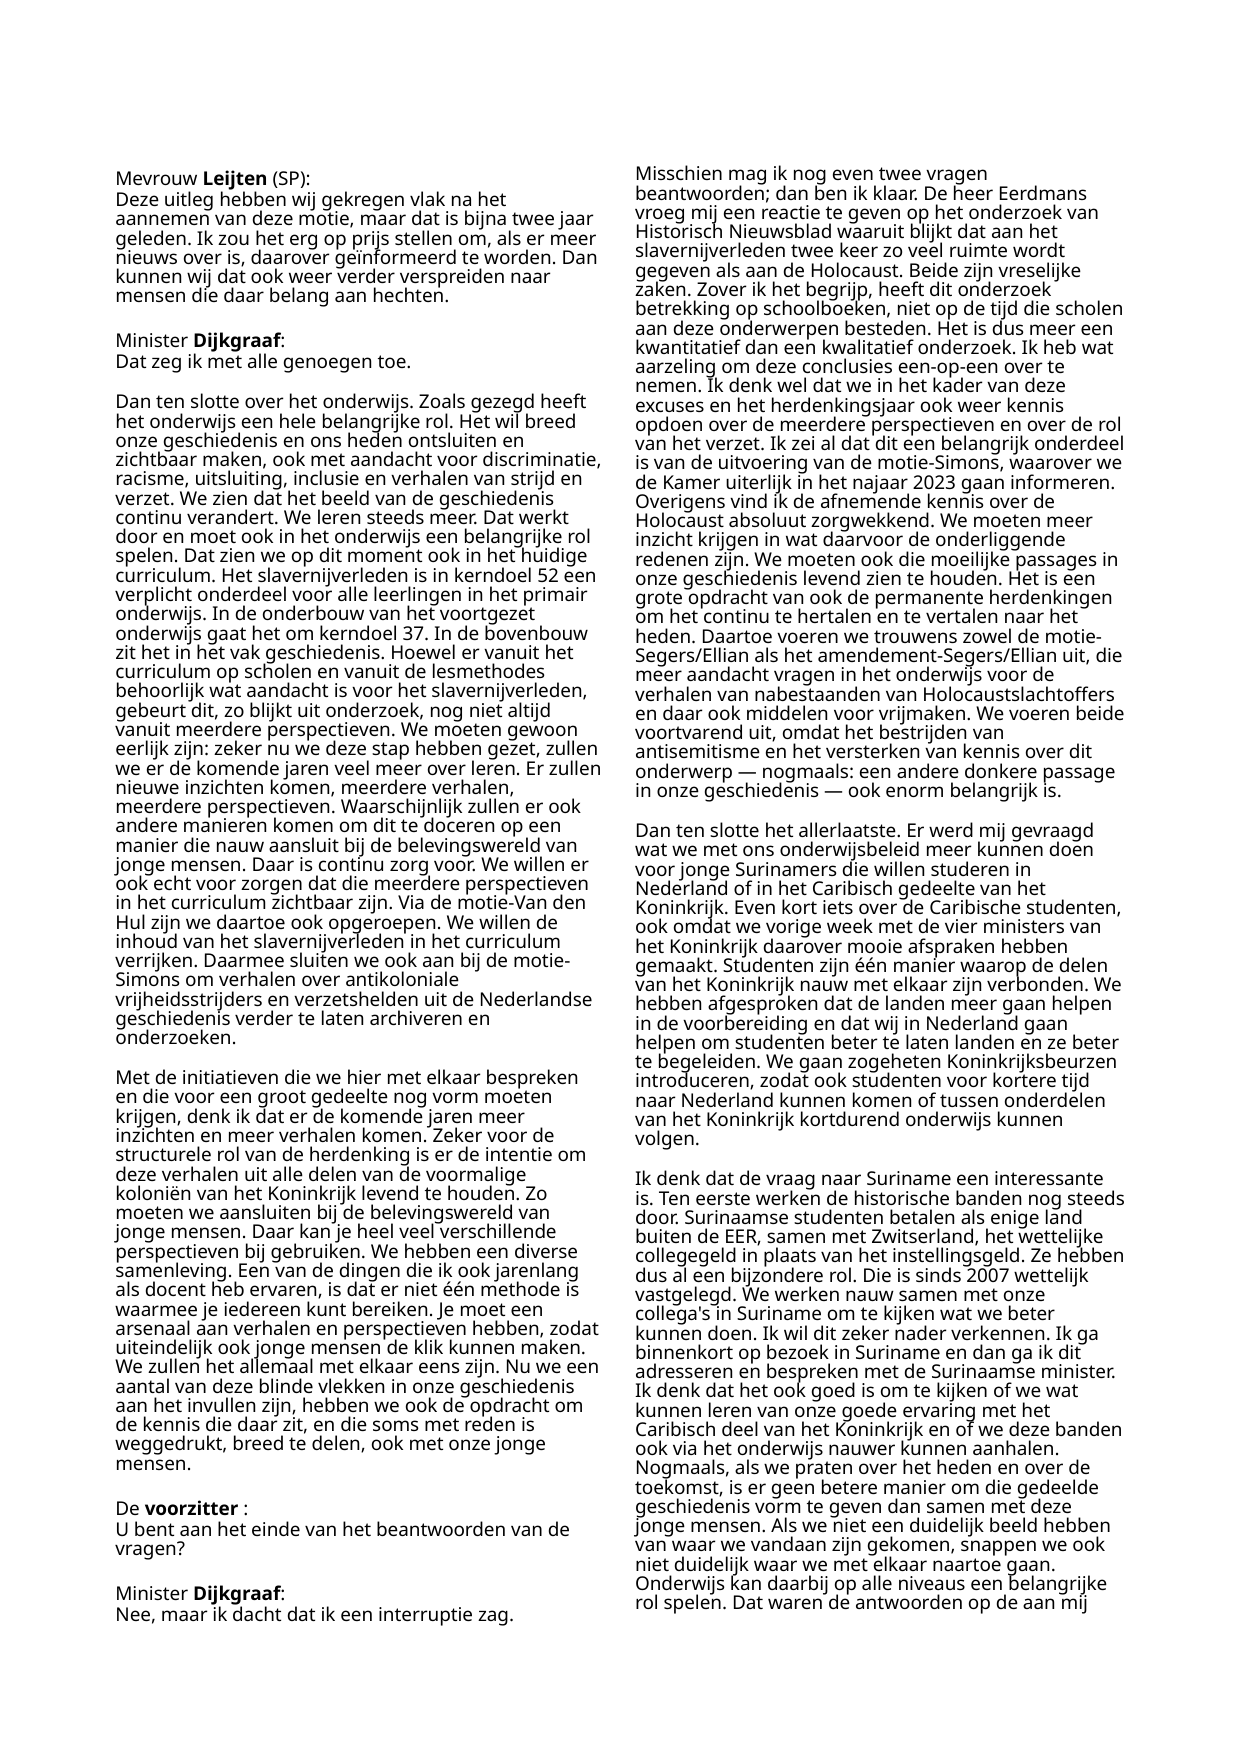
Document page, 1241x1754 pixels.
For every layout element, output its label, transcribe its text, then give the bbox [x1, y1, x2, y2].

text Minister Dijkgraaf: [115, 328, 605, 353]
text Dan ten slotte het allerlaatste. Er werd mij gevraagd wat we met ons onderwijsbeleid meer kunnen doen voor jonge Surinamers die willen studeren in Nederland of in het Caribisch gedeelte van het Koninkrijk. Even kort iets over de Caribische studenten, ook omdat we vorige week met de vier ministers van het Koninkrijk daarover mooie afspraken hebben gemaakt. Studenten zijn één manier waarop de delen van het Koninkrijk nauw met elkaar zijn verbonden. We hebben afgesproken dat de landen meer gaan helpen in de voorbereiding en dat wij in Nederland gaan helpen om studenten beter te laten landen en ze beter te begeleiden. We gaan zogeheten Koninkrijksbeurzen introduceren, zodat ook studenten voor kortere tijd naar Nederland kunnen komen of tussen onderdelen van het Koninkrijk kortdurend onderwijs kunnen volgen. [635, 822, 1125, 1149]
text Met de initiatieven die we hier met elkaar bespreken en die voor een groot gedeelte nog vorm moeten krijgen, denk ik dat er de komende jaren meer inzichten en meer verhalen komen. Zeker voor de structurele rol van de herdenking is er de intentie om deze verhalen uit alle delen van de voormalige koloniën van het Koninkrijk levend te houden. Zo moeten we aansluiten bij de belevingswereld van jonge mensen. Daar kan je heel veel verschillende perspectieven bij gebruiken. We hebben een diverse samenleving. Een van de dingen die ik ook jarenlang als docent heb ervaren, is dat er niet één methode is waarmee je iedereen kunt bereiken. Je moet een arsenaal aan verhalen en perspectieven hebben, zodat uiteindelijk ook jonge mensen de klik kunnen maken. We zullen het allemaal met elkaar eens zijn. Nu we een aantal van deze blinde vlekken in onze geschiedenis aan het invullen zijn, hebben we ook de opdracht om de kennis die daar zit, en die soms met reden is weggedrukt, breed te delen, ook met onze jonge mensen. [115, 1069, 605, 1474]
text De voorzitter : [115, 1495, 605, 1521]
text Ik denk dat de vraag naar Suriname een interessante is. Ten eerste werken de historische banden nog steeds door. Surinaamse studenten betalen als enige land buiten de EER, samen met Zwitserland, het wettelijke collegegeld in plaats van het instellingsgeld. Ze hebben dus al een bijzondere rol. Die is sinds 2007 wettelijk vastgelegd. We werken nauw samen met onze collega's in Suriname om te kijken wat we beter kunnen doen. Ik wil dit zeker nader verkennen. Ik ga binnenkort op bezoek in Suriname en dan ga ik dit adresseren en bespreken met de Surinaamse minister. Ik denk dat het ook goed is om te kijken of we wat kunnen leren van onze goede ervaring met het Caribisch deel van het Koninkrijk en of we deze banden ook via het onderwijs nauwer kunnen aanhalen. Nogmaals, als we praten over het heden en over de toekomst, is er geen betere manier om die gedeelde geschiedenis vorm te geven dan samen met deze jonge mensen. Als we niet een duidelijk beeld hebben van waar we vandaan zijn gekomen, snappen we ook niet duidelijk waar we met elkaar naartoe gaan. Onderwijs kan daarbij op alle niveaus een belangrijke rol spelen. Dat waren de antwoorden op de aan mij [635, 1170, 1125, 1613]
text Minister Dijkgraaf: [115, 1580, 605, 1606]
text Deze uitleg hebben wij gekregen vlak na het aannemen van deze motie, maar dat is bijna twee jaar geleden. Ik zou het erg op prijs stellen om, als er meer nieuws over is, daarover geïnformeerd te worden. Dan kunnen wij dat ook weer verder verspreiden naar mensen die daar belang aan hechten. [115, 191, 605, 307]
text Misschien mag ik nog even twee vragen beantwoorden; dan ben ik klaar. De heer Eerdmans vroeg mij een reactie te geven op het onderzoek van Historisch Nieuwsblad waaruit blijkt dat aan het slavernijverleden twee keer zo veel ruimte wordt gegeven als aan de Holocaust. Beide zijn vreselijke zaken. Zover ik het begrijp, heeft dit onderzoek betrekking op schoolboeken, niet op de tijd die scholen aan deze onderwerpen besteden. Het is dus meer een kwantitatief dan een kwalitatief onderzoek. Ik heb wat aarzeling om deze conclusies een-op-een over te nemen. Ik denk wel dat we in het kader van deze excuses en het herdenkingsjaar ook weer kennis opdoen over de meerdere perspectieven en over de rol van het verzet. Ik zei al dat dit een belangrijk onderdeel is van de uitvoering van de motie-Simons, waarover we de Kamer uiterlijk in het najaar 2023 gaan informeren. Overigens vind ik de afnemende kennis over de Holocaust absoluut zorgwekkend. We moeten meer inzicht krijgen in wat daarvoor de onderliggende redenen zijn. We moeten ook die moeilijke passages in onze geschiedenis levend zien te houden. Het is een grote opdracht van ook de permanente herdenkingen om het continu te hertalen en te vertalen naar het heden. Daartoe voeren we trouwens zowel de motie-Segers/Ellian als het amendement-Segers/Ellian uit, die meer aandacht vragen in het onderwijs voor de verhalen van nabestaanden van Holocaustslachtoffers en daar ook middelen voor vrijmaken. We voeren beide voortvarend uit, omdat het bestrijden van antisemitisme en het versterken van kennis over dit onderwerp — nogmaals: een andere donkere passage in onze geschiedenis — ook enorm belangrijk is. [635, 165, 1125, 801]
text Mevrouw Leijten (SP): [115, 165, 605, 191]
text Nee, maar ik dacht dat ik een interruptie zag. [115, 1606, 605, 1625]
text Dan ten slotte over het onderwijs. Zoals gezegd heeft het onderwijs een hele belangrijke rol. Het wil breed onze geschiedenis en ons heden ontsluiten en zichtbaar maken, ook met aandacht voor discriminatie, racisme, uitsluiting, inclusie en verhalen van strijd en verzet. We zien dat het beeld van de geschiedenis continu verandert. We leren steeds meer. Dat werkt door en moet ook in het onderwijs een belangrijke rol spelen. Dat zien we op dit moment ook in het huidige curriculum. Het slavernijverleden is in kerndoel 52 een verplicht onderdeel voor alle leerlingen in het primair onderwijs. In de onderbouw van het voortgezet onderwijs gaat het om kerndoel 37. In de bovenbouw zit het in het vak geschiedenis. Hoewel er vanuit het curriculum op scholen en vanuit de lesmethodes behoorlijk wat aandacht is voor het slavernijverleden, gebeurt dit, zo blijkt uit onderzoek, nog niet altijd vanuit meerdere perspectieven. We moeten gewoon eerlijk zijn: zeker nu we deze stap hebben gezet, zullen we er de komende jaren veel meer over leren. Er zullen nieuwe inzichten komen, meerdere verhalen, meerdere perspectieven. Waarschijnlijk zullen er ook andere manieren komen om dit te doceren op een manier die nauw aansluit bij de belevingswereld van jonge mensen. Daar is continu zorg voor. We willen er ook echt voor zorgen dat die meerdere perspectieven in het curriculum zichtbaar zijn. Via de motie-Van den Hul zijn we daartoe ook opgeroepen. We willen de inhoud van het slavernijverleden in het curriculum verrijken. Daarmee sluiten we ook aan bij de motie-Simons om verhalen over antikoloniale vrijheidsstrijders en verzetshelden uit de Nederlandse geschiedenis verder te laten archiveren en onderzoeken. [115, 393, 605, 1048]
text Dat zeg ik met alle genoegen toe. [115, 353, 605, 373]
text U bent aan het einde van het beantwoorden van de vragen? [115, 1521, 605, 1559]
